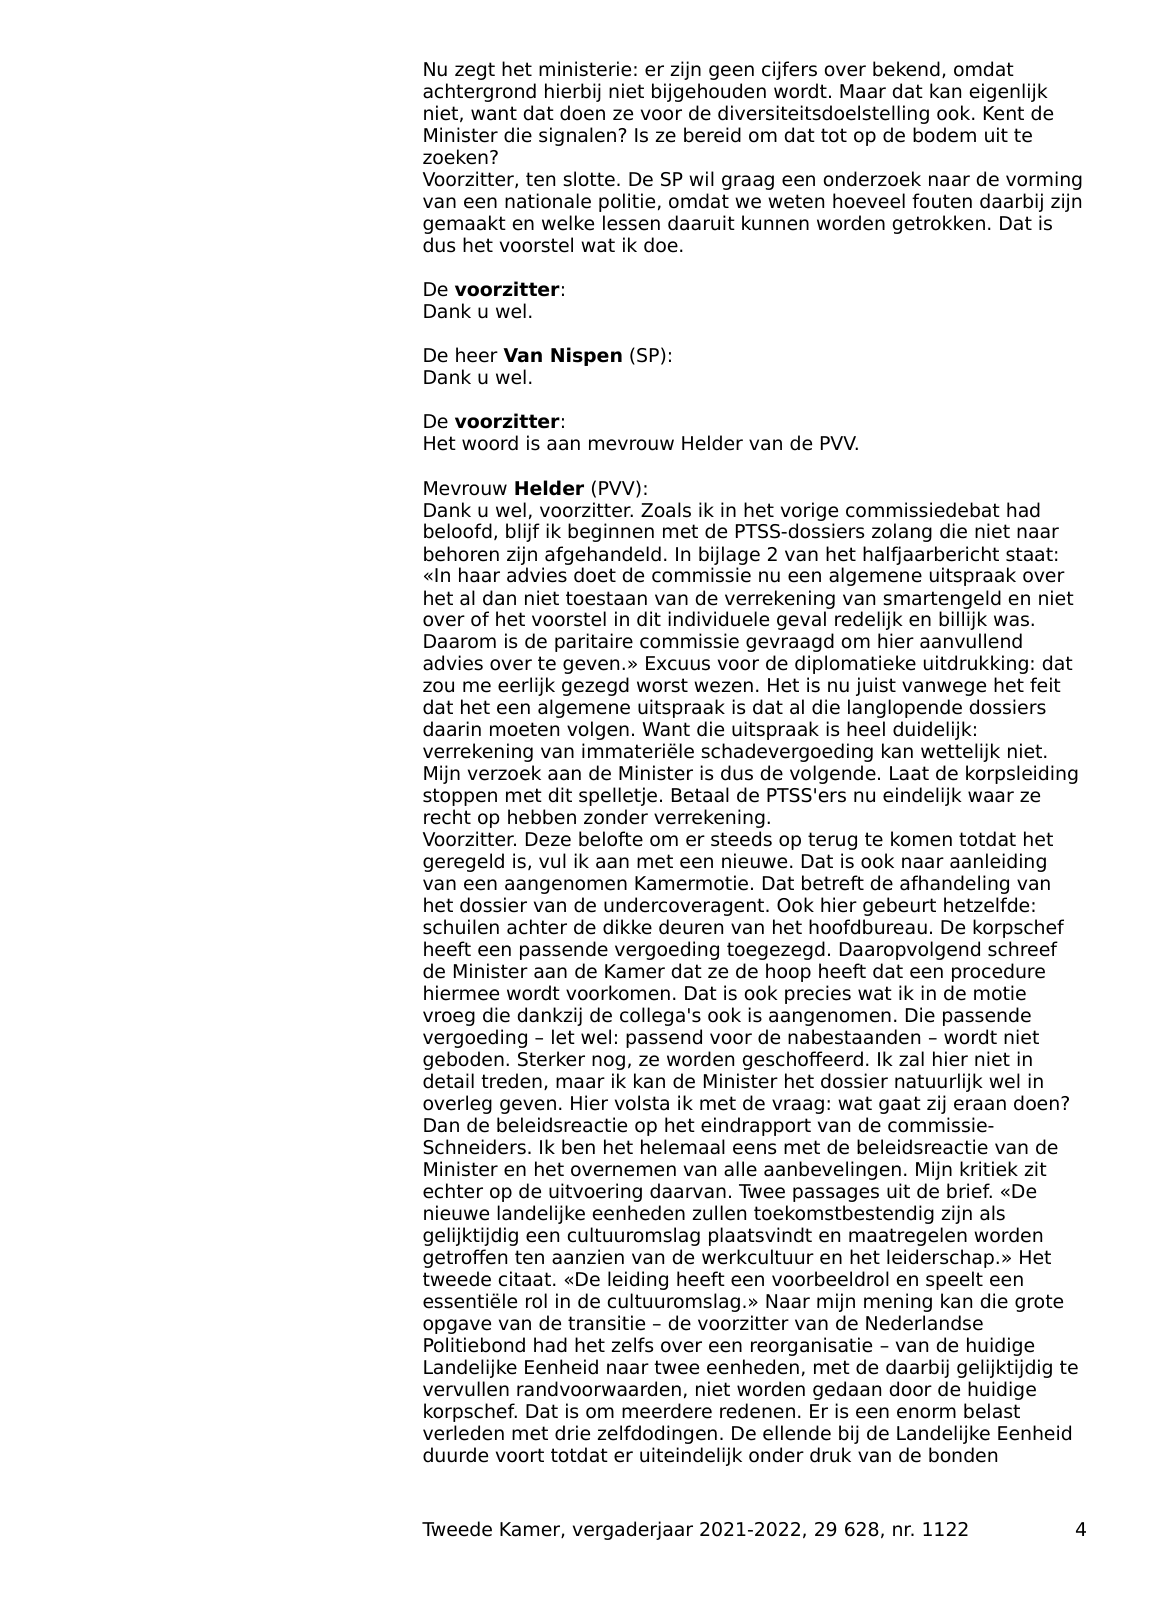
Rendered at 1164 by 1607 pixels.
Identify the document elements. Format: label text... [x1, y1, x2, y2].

text Mevrouw Helder (PVV): [422, 477, 1087, 499]
text Voorzitter, ten slotte. De SP wil graag een onderzoek naar de vorming van een nationale politie, omdat we weten hoeveel fouten daarbij zijn gemaakt en welke lessen daaruit kunnen worden getrokken. Dat is dus het voorstel wat ik doe. [422, 169, 1087, 257]
text Nu zegt het ministerie: er zijn geen cijfers over bekend, omdat achtergrond hierbij niet bijgehouden wordt. Maar dat kan eigenlijk niet, want dat doen ze voor de diversiteitsdoelstelling ook. Kent de Minister die signalen? Is ze bereid om dat tot op de bodem uit te zoeken? [422, 59, 1087, 169]
text Voorzitter. Deze belofte om er steeds op terug te komen totdat het geregeld is, vul ik aan met een nieuwe. Dat is ook naar aanleiding van een aangenomen Kamermotie. Dat betreft de afhandeling van het dossier van de undercoveragent. Ook hier gebeurt hetzelfde: schuilen achter de dikke deuren van het hoofdbureau. De korpschef heeft een passende vergoeding toegezegd. Daaropvolgend schreef de Minister aan de Kamer dat ze de hoop heeft dat een procedure hiermee wordt voorkomen. Dat is ook precies wat ik in de motie vroeg die dankzij de collega's ook is aangenomen. Die passende vergoeding – let wel: passend voor de nabestaanden – wordt niet geboden. Sterker nog, ze worden geschoffeerd. Ik zal hier niet in detail treden, maar ik kan de Minister het dossier natuurlijk wel in overleg geven. Hier volsta ik met de vraag: wat gaat zij eraan doen? [422, 829, 1087, 1115]
text Dank u wel, voorzitter. Zoals ik in het vorige commissiedebat had beloofd, blijf ik beginnen met de PTSS-dossiers zolang die niet naar behoren zijn afgehandeld. In bijlage 2 van het halfjaarbericht staat: «In haar advies doet de commissie nu een algemene uitspraak over het al dan niet toestaan van de verrekening van smartengeld en niet over of het voorstel in dit individuele geval redelijk en billijk was. Daarom is de paritaire commissie gevraagd om hier aanvullend advies over te geven.» Excuus voor de diplomatieke uitdrukking: dat zou me eerlijk gezegd worst wezen. Het is nu juist vanwege het feit dat het een algemene uitspraak is dat al die langlopende dossiers daarin moeten volgen. Want die uitspraak is heel duidelijk: verrekening van immateriële schadevergoeding kan wettelijk niet. Mijn verzoek aan de Minister is dus de volgende. Laat de korpsleiding stoppen met dit spelletje. Betaal de PTSS'ers nu eindelijk waar ze recht op hebben zonder verrekening. [422, 499, 1087, 829]
text Dan de beleidsreactie op het eindrapport van de commissie-Schneiders. Ik ben het helemaal eens met de beleidsreactie van de Minister en het overnemen van alle aanbevelingen. Mijn kritiek zit echter op de uitvoering daarvan. Twee passages uit de brief. «De nieuwe landelijke eenheden zullen toekomstbestendig zijn als gelijktijdig een cultuuromslag plaatsvindt en maatregelen worden getroffen ten aanzien van de werkcultuur en het leiderschap.» Het tweede citaat. «De leiding heeft een voorbeeldrol en speelt een essentiële rol in de cultuuromslag.» Naar mijn mening kan die grote opgave van de transitie – de voorzitter van de Nederlandse Politiebond had het zelfs over een reorganisatie – van de huidige Landelijke Eenheid naar twee eenheden, met de daarbij gelijktijdig te vervullen randvoorwaarden, niet worden gedaan door de huidige korpschef. Dat is om meerdere redenen. Er is een enorm belast verleden met drie zelfdodingen. De ellende bij de Landelijke Eenheid duurde voort totdat er uiteindelijk onder druk van de bonden [422, 1115, 1087, 1467]
text Dank u wel. [422, 367, 1087, 389]
text De voorzitter: [422, 411, 1087, 433]
text De voorzitter: [422, 279, 1087, 301]
text Dank u wel. [422, 301, 1087, 323]
text De heer Van Nispen (SP): [422, 345, 1087, 367]
text Het woord is aan mevrouw Helder van de PVV. [422, 433, 1087, 455]
